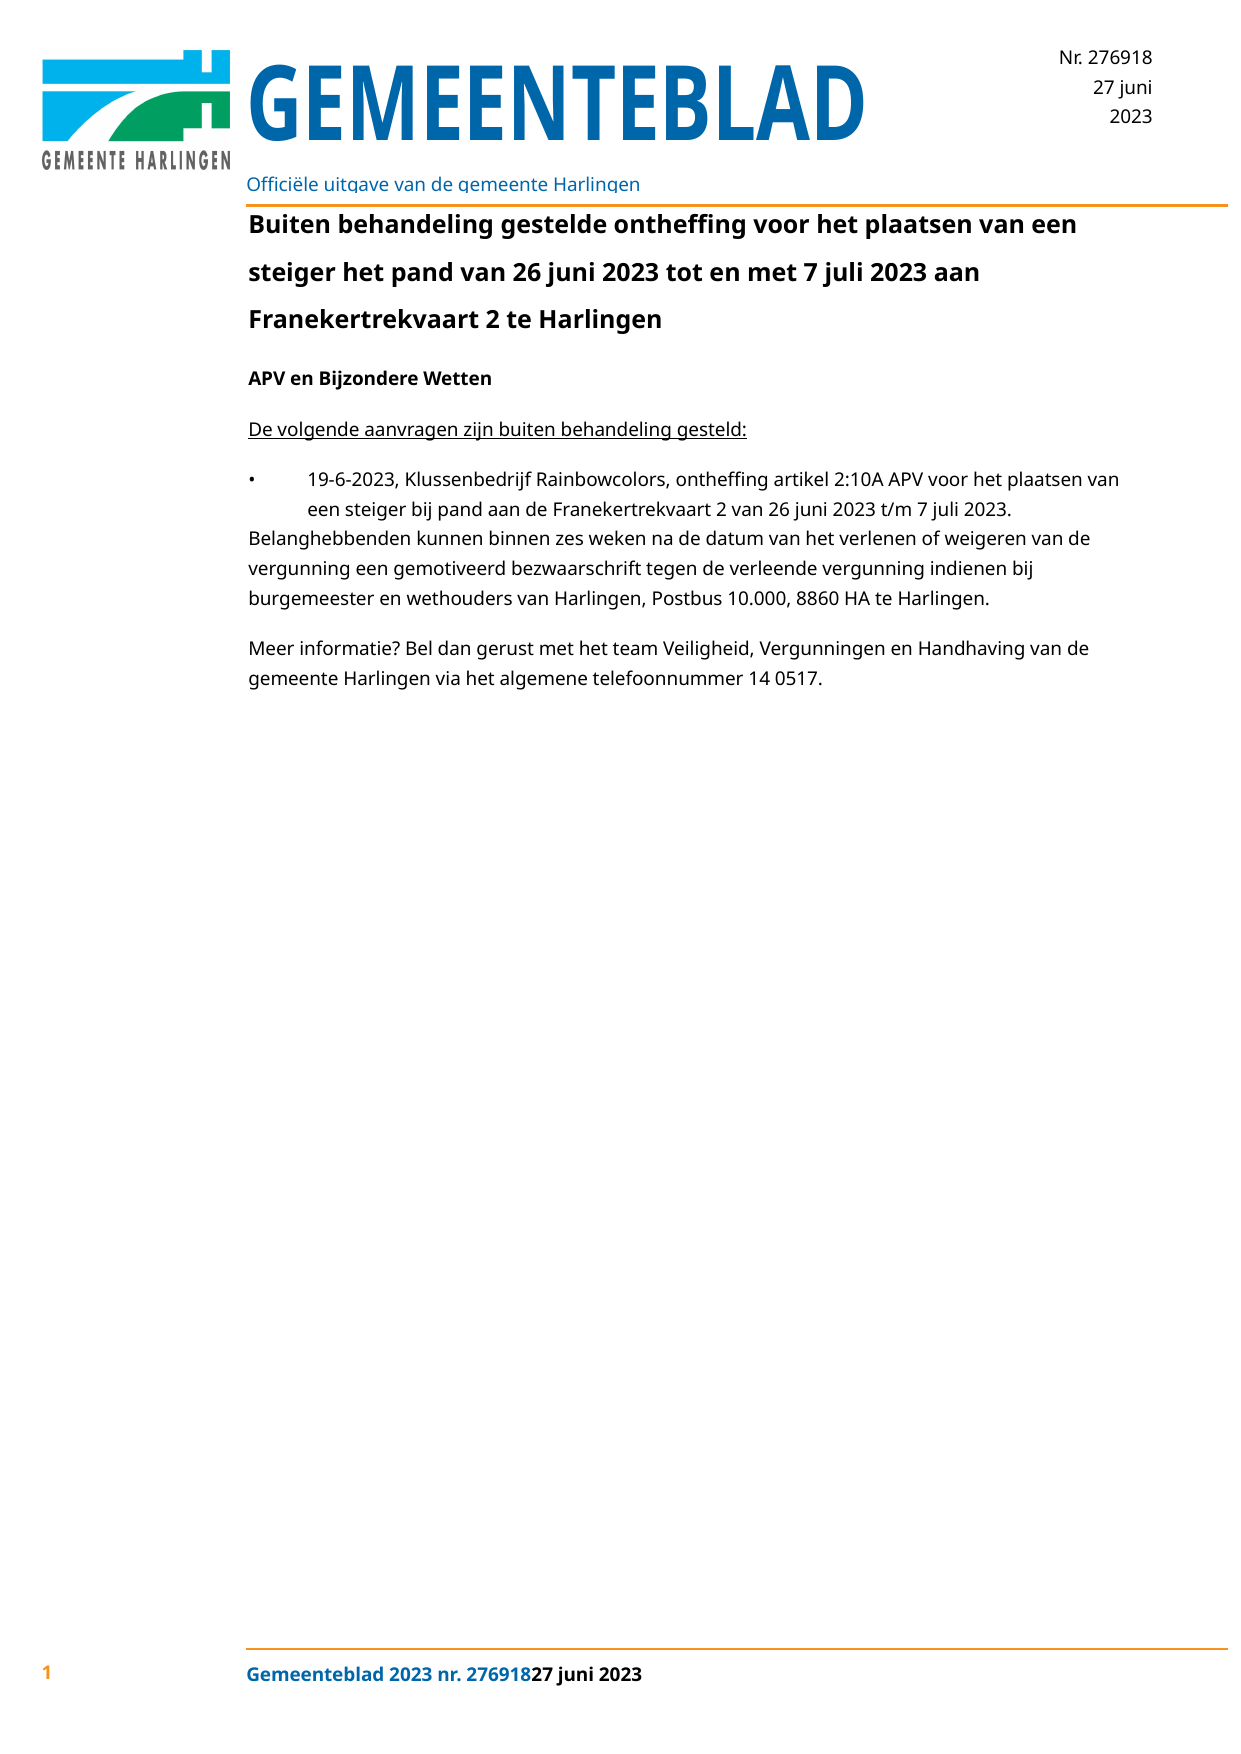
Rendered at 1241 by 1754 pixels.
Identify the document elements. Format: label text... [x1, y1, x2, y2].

text Buiten behandeling gestelde ontheffing voor het plaatsen van een steiger het pand van 26 juni 2023 tot en met 7 juli 2023 aan Franekertrekvaart 2 te Harlingen [248, 207, 1152, 336]
text APV en Bijzondere Wetten [248, 366, 1152, 391]
picture [41, 47, 231, 172]
text De volgende aanvragen zijn buiten behandeling gesteld: [248, 416, 1152, 442]
list 19-6-2023, Klussenbedrijf Rainbowcolors, ontheffing artikel 2:10A APV voor het plaatsen van een steiger bij pand aan de Franekertrekvaart 2 van 26 juni 2023 t/m 7 juli 2023. [248, 466, 1152, 522]
text Meer informatie? Bel dan gerust met het team Veiligheid, Vergunningen en Handhaving van de gemeente Harlingen via het algemene telefoonnummer 14 0517. [248, 635, 1152, 690]
text Belanghebbenden kunnen binnen zes weken na de datum van het verlenen of weigeren van de vergunning een gemotiveerd bezwaarschrift tegen de verleende vergunning indienen bij burgemeester en wethouders van Harlingen, Postbus 10.000, 8860 HA te Harlingen. [248, 526, 1152, 610]
